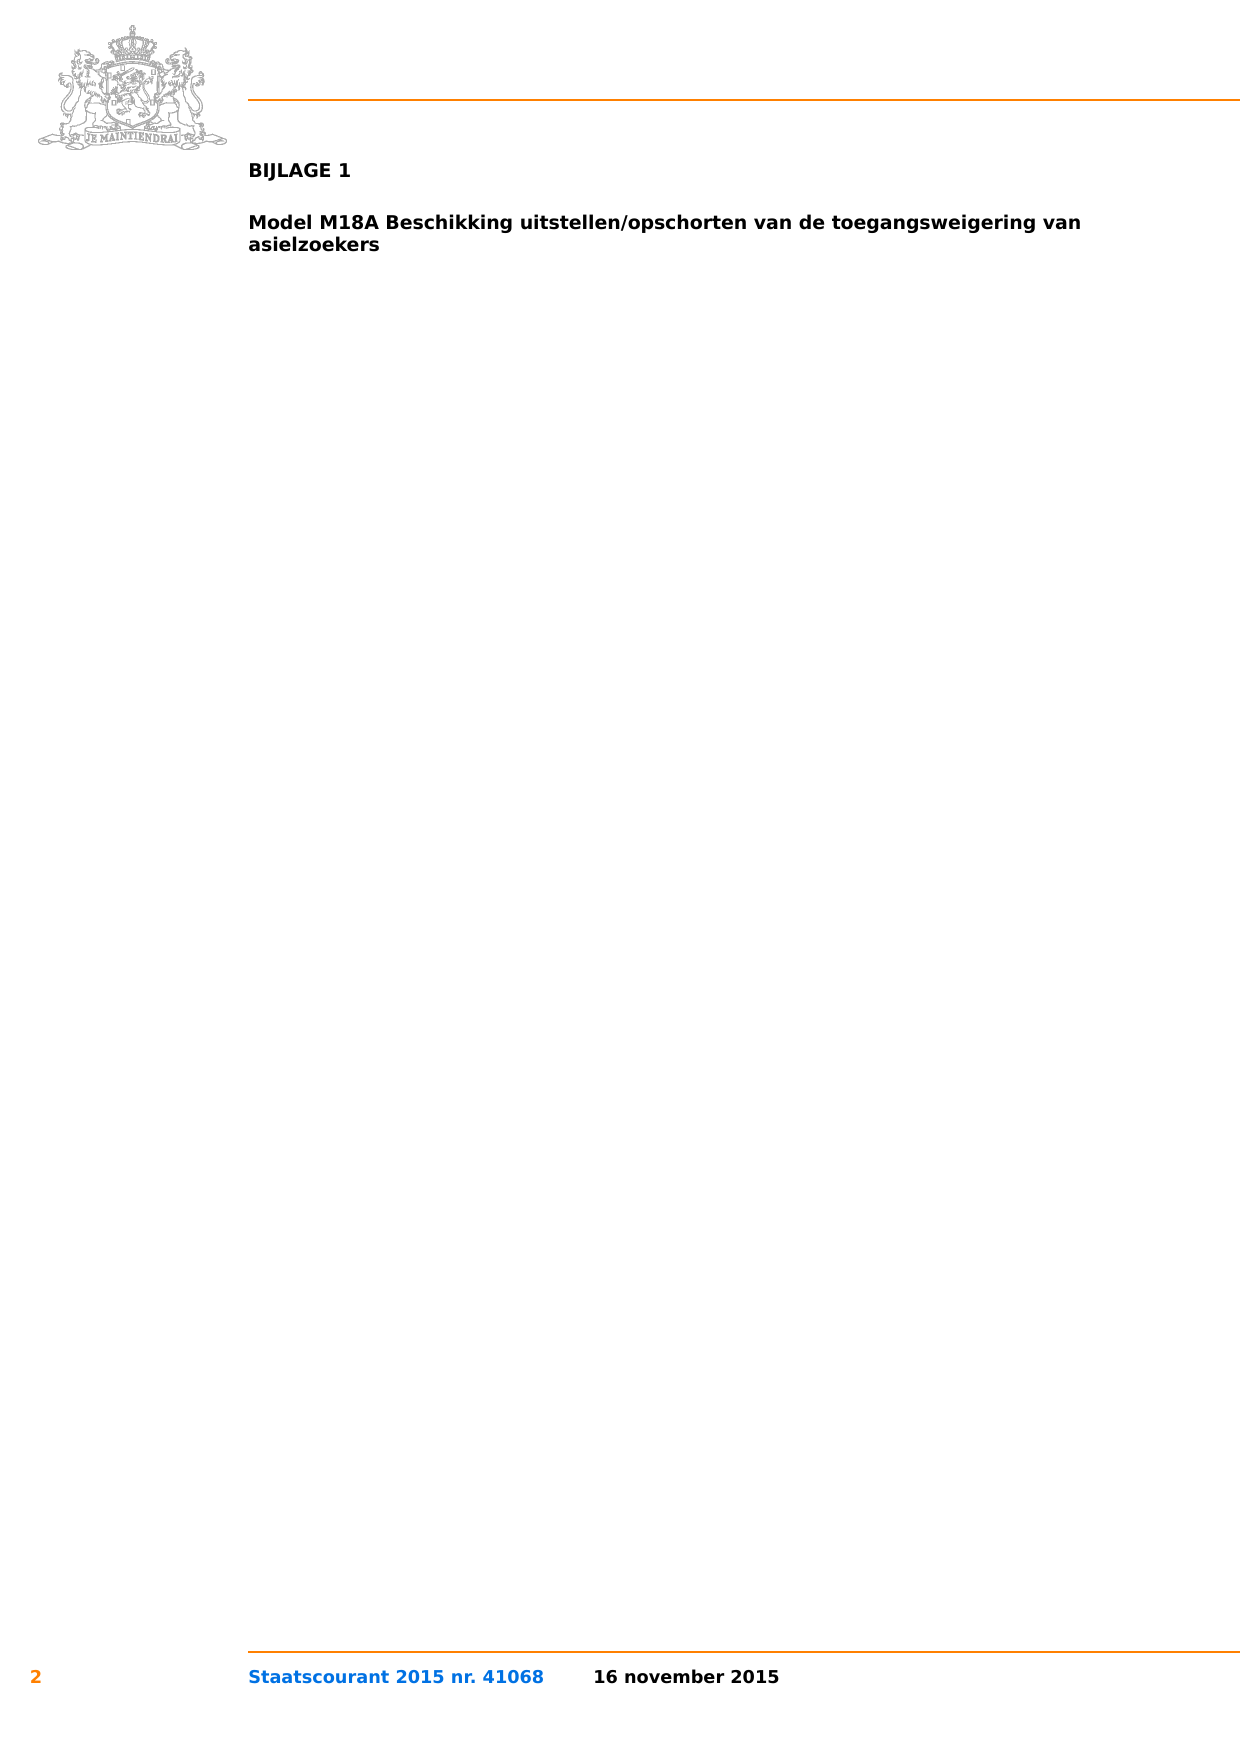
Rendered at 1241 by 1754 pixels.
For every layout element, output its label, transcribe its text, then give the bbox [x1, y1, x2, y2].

picture [38, 25, 227, 150]
subtitle BIJLAGE 1 [248, 160, 1163, 182]
subtitle Model M18A Beschikking uitstellen/opschorten van de toegangsweigering van asielzoekers [248, 212, 1163, 256]
